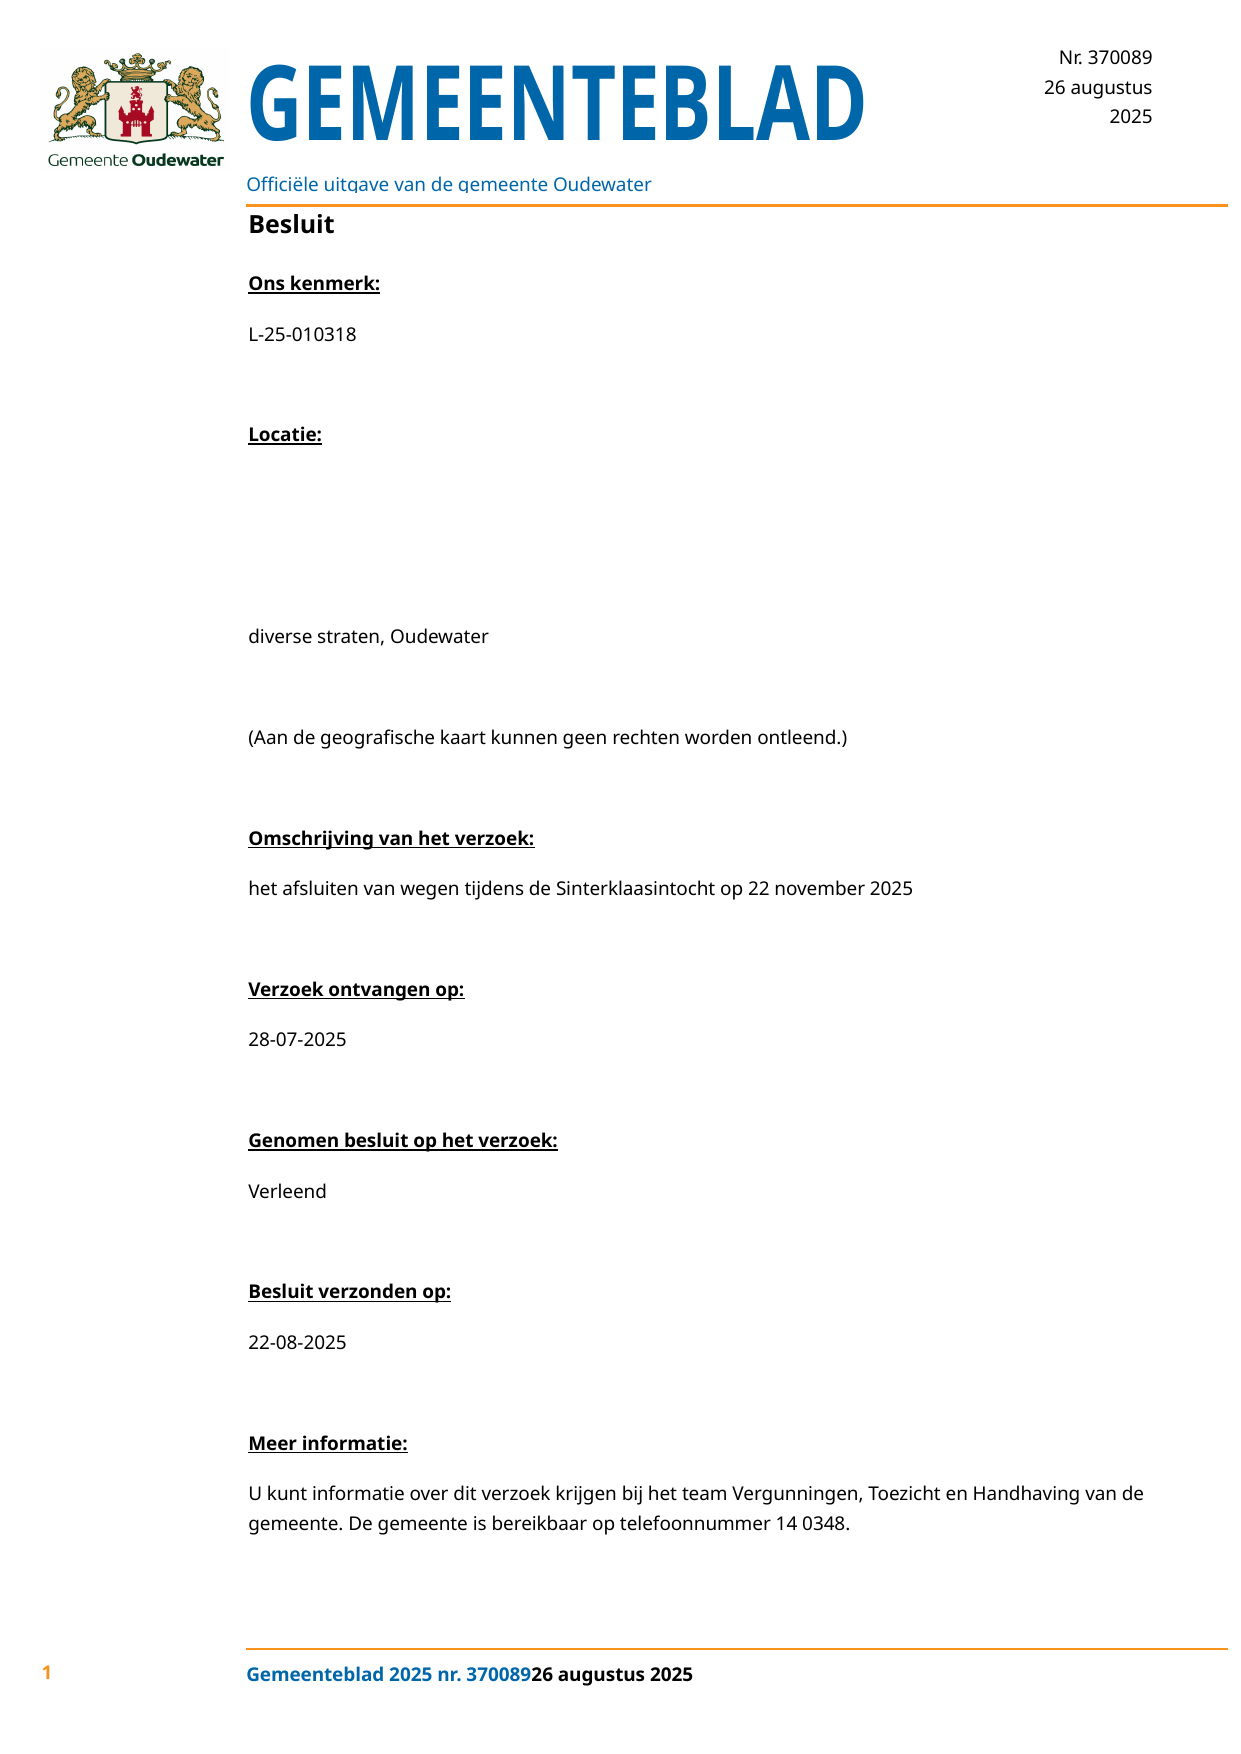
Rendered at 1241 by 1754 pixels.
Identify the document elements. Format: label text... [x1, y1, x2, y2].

picture [41, 47, 231, 172]
text diverse straten, Oudewater [248, 623, 1152, 649]
text Besluit verzonden op: [248, 1279, 1152, 1304]
text Verleend [248, 1178, 1152, 1203]
text Omschrijving van het verzoek: [248, 825, 1152, 851]
text U kunt informatie over dit verzoek krijgen bij het team Vergunningen, Toezicht en Handhaving van de gemeente. De gemeente is bereikbaar op telefoonnummer 14 0348. [248, 1480, 1152, 1536]
text Genomen besluit op het verzoek: [248, 1127, 1152, 1153]
text Locatie: [248, 422, 1152, 447]
text Ons kenmerk: [248, 270, 1152, 296]
text 28-07-2025 [248, 1027, 1152, 1052]
text 22-08-2025 [248, 1329, 1152, 1355]
text L-25-010318 [248, 321, 1152, 346]
text het afsluiten van wegen tijdens de Sinterklaasintocht op 22 november 2025 [248, 875, 1152, 901]
text Meer informatie: [248, 1430, 1152, 1456]
text (Aan de geografische kaart kunnen geen rechten worden ontleend.) [248, 724, 1152, 750]
text Besluit [248, 207, 1152, 241]
text Verzoek ontvangen op: [248, 976, 1152, 1002]
